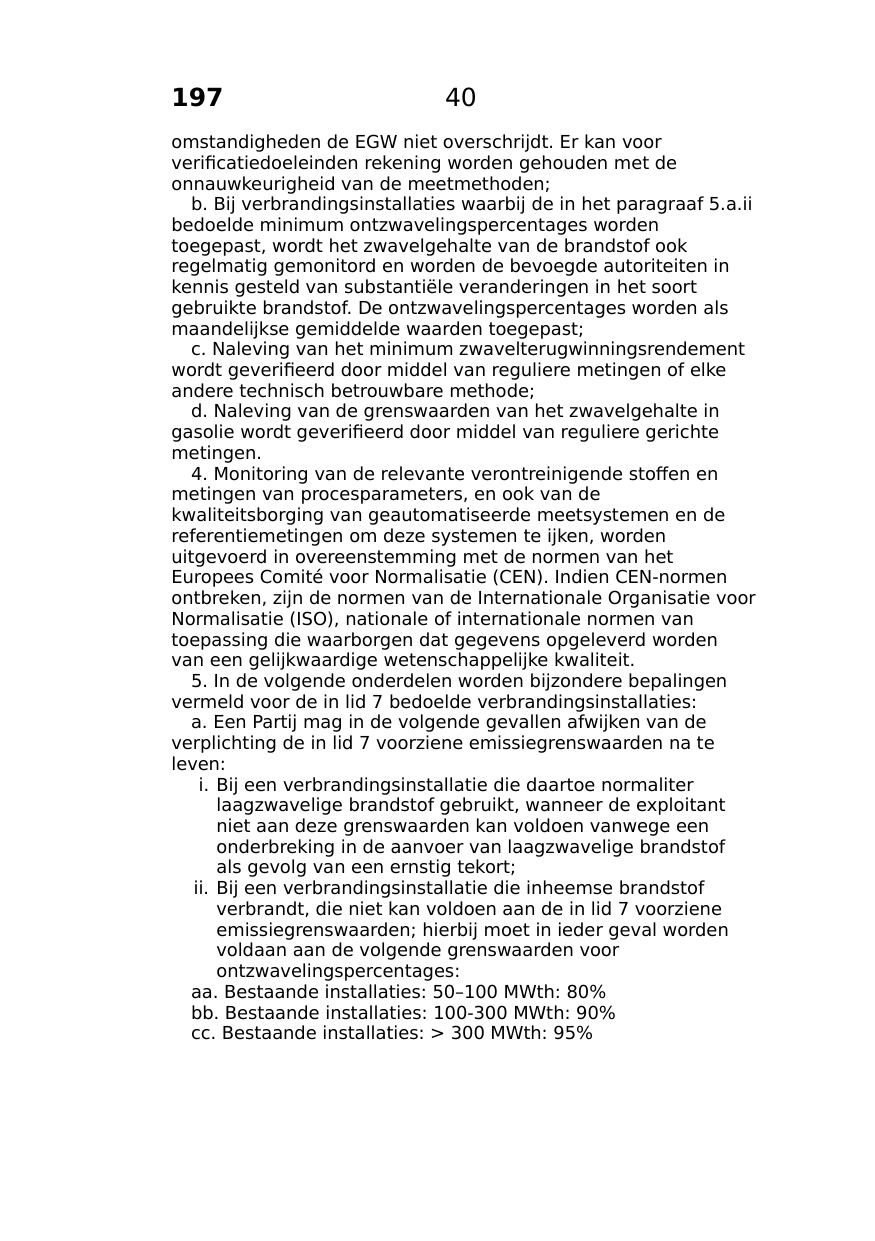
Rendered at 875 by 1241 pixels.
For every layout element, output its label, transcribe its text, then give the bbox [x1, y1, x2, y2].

text d. Naleving van de grenswaarden van het zwavelgehalte in gasolie wordt geverifieerd door middel van reguliere gerichte metingen. [171, 401, 756, 463]
text omstandigheden de EGW niet overschrijdt. Er kan voor verificatiedoeleinden rekening worden gehouden met de onnauwkeurigheid van de meetmethoden; [171, 132, 756, 194]
text i. Bij een verbrandingsinstallatie die daartoe normaliter laagzwavelige brandstof gebruikt, wanneer de exploitant niet aan deze grenswaarden kan voldoen vanwege een onderbreking in de aanvoer van laagzwavelige brandstof als gevolg van een ernstig tekort; [171, 774, 756, 878]
text aa. Bestaande installaties: 50–100 MWth: 80% [171, 982, 756, 1002]
text a. Een Partij mag in de volgende gevallen afwijken van de verplichting de in lid 7 voorziene emissiegrenswaarden na te leven: [171, 712, 756, 774]
text bb. Bestaande installaties: 100-300 MWth: 90% [171, 1002, 756, 1023]
text c. Naleving van het minimum zwavelterugwinningsrendement wordt geverifieerd door middel van reguliere metingen of elke andere technisch betrouwbare methode; [171, 339, 756, 401]
text 5. In de volgende onderdelen worden bijzondere bepalingen vermeld voor de in lid 7 bedoelde verbrandingsinstallaties: [171, 671, 756, 712]
text 4. Monitoring van de relevante verontreinigende stoffen en metingen van procesparameters, en ook van de kwaliteitsborging van geautomatiseerde meetsystemen en de referentiemetingen om deze systemen te ijken, worden uitgevoerd in overeenstemming met de normen van het Europees Comité voor Normalisatie (CEN). Indien CEN-normen ontbreken, zijn de normen van de Internationale Organisatie voor Normalisatie (ISO), nationale of internationale normen van toepassing die waarborgen dat gegevens opgeleverd worden van een gelijkwaardige wetenschappelijke kwaliteit. [171, 463, 756, 671]
text ii. Bij een verbrandingsinstallatie die inheemse brandstof verbrandt, die niet kan voldoen aan de in lid 7 voorziene emissiegrenswaarden; hierbij moet in ieder geval worden voldaan aan de volgende grenswaarden voor ontzwavelingspercentages: [171, 878, 756, 982]
text cc. Bestaande installaties: > 300 MWth: 95% [171, 1023, 756, 1044]
text b. Bij verbrandingsinstallaties waarbij de in het paragraaf 5.a.ii bedoelde minimum ontzwavelingspercentages worden toegepast, wordt het zwavelgehalte van de brandstof ook regelmatig gemonitord en worden de bevoegde autoriteiten in kennis gesteld van substantiële veranderingen in het soort gebruikte brandstof. De ontzwavelingspercentages worden als maandelijkse gemiddelde waarden toegepast; [171, 194, 756, 339]
